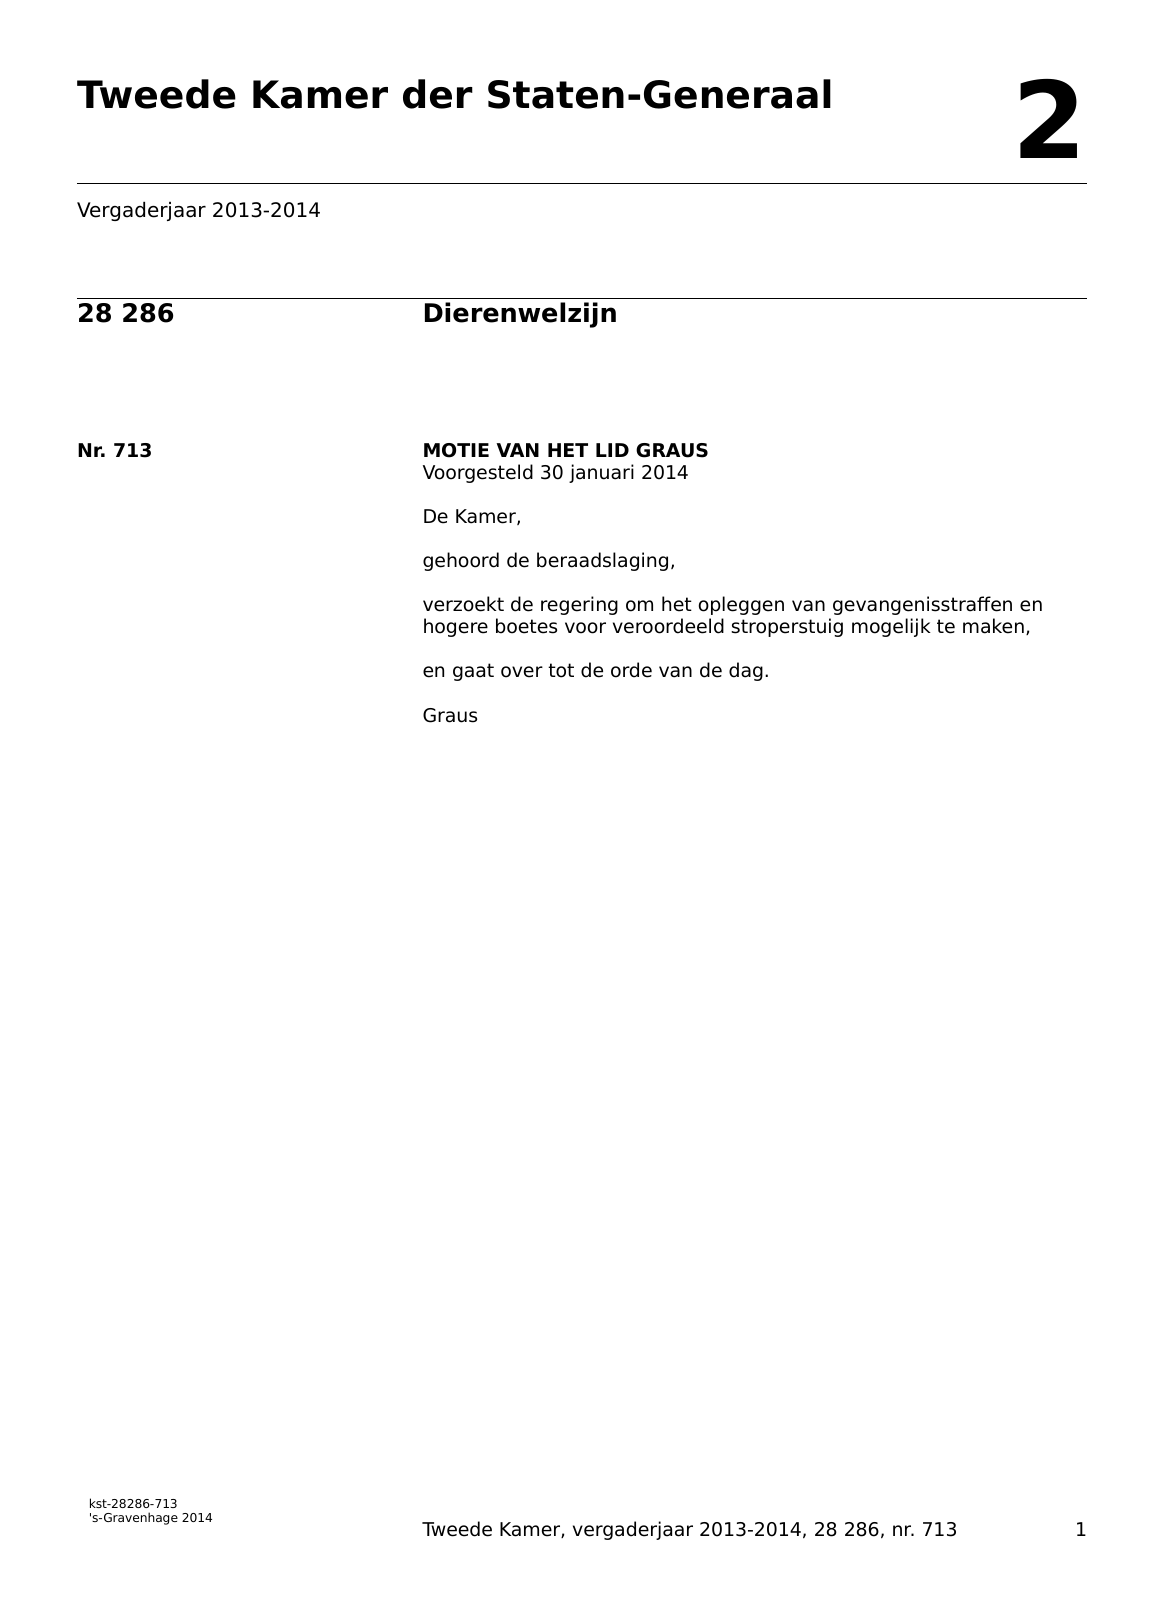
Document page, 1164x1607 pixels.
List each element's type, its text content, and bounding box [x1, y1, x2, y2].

table_header 2 [886, 59, 1087, 183]
subtitle Nr. 713 MOTIE VAN HET LID GRAUS [77, 440, 1087, 462]
text en gaat over tot de orde van de dag. [422, 660, 1087, 682]
subtitle 28 286 Dierenwelzijn [77, 299, 1087, 329]
table_header Tweede Kamer der Staten-Generaal [77, 59, 886, 183]
text De Kamer, [422, 506, 1087, 528]
text verzoekt de regering om het opleggen van gevangenisstraffen en hogere boetes voor veroordeeld stroperstuig mogelijk te maken, [422, 594, 1087, 638]
text kst-28286-713 [88, 1497, 323, 1511]
table_cell Vergaderjaar 2013-2014 [77, 184, 1087, 298]
text gehoord de beraadslaging, [422, 550, 1087, 572]
text Voorgesteld 30 januari 2014 [422, 462, 1087, 484]
text Graus [422, 704, 1087, 726]
text 's-Gravenhage 2014 [88, 1511, 323, 1525]
